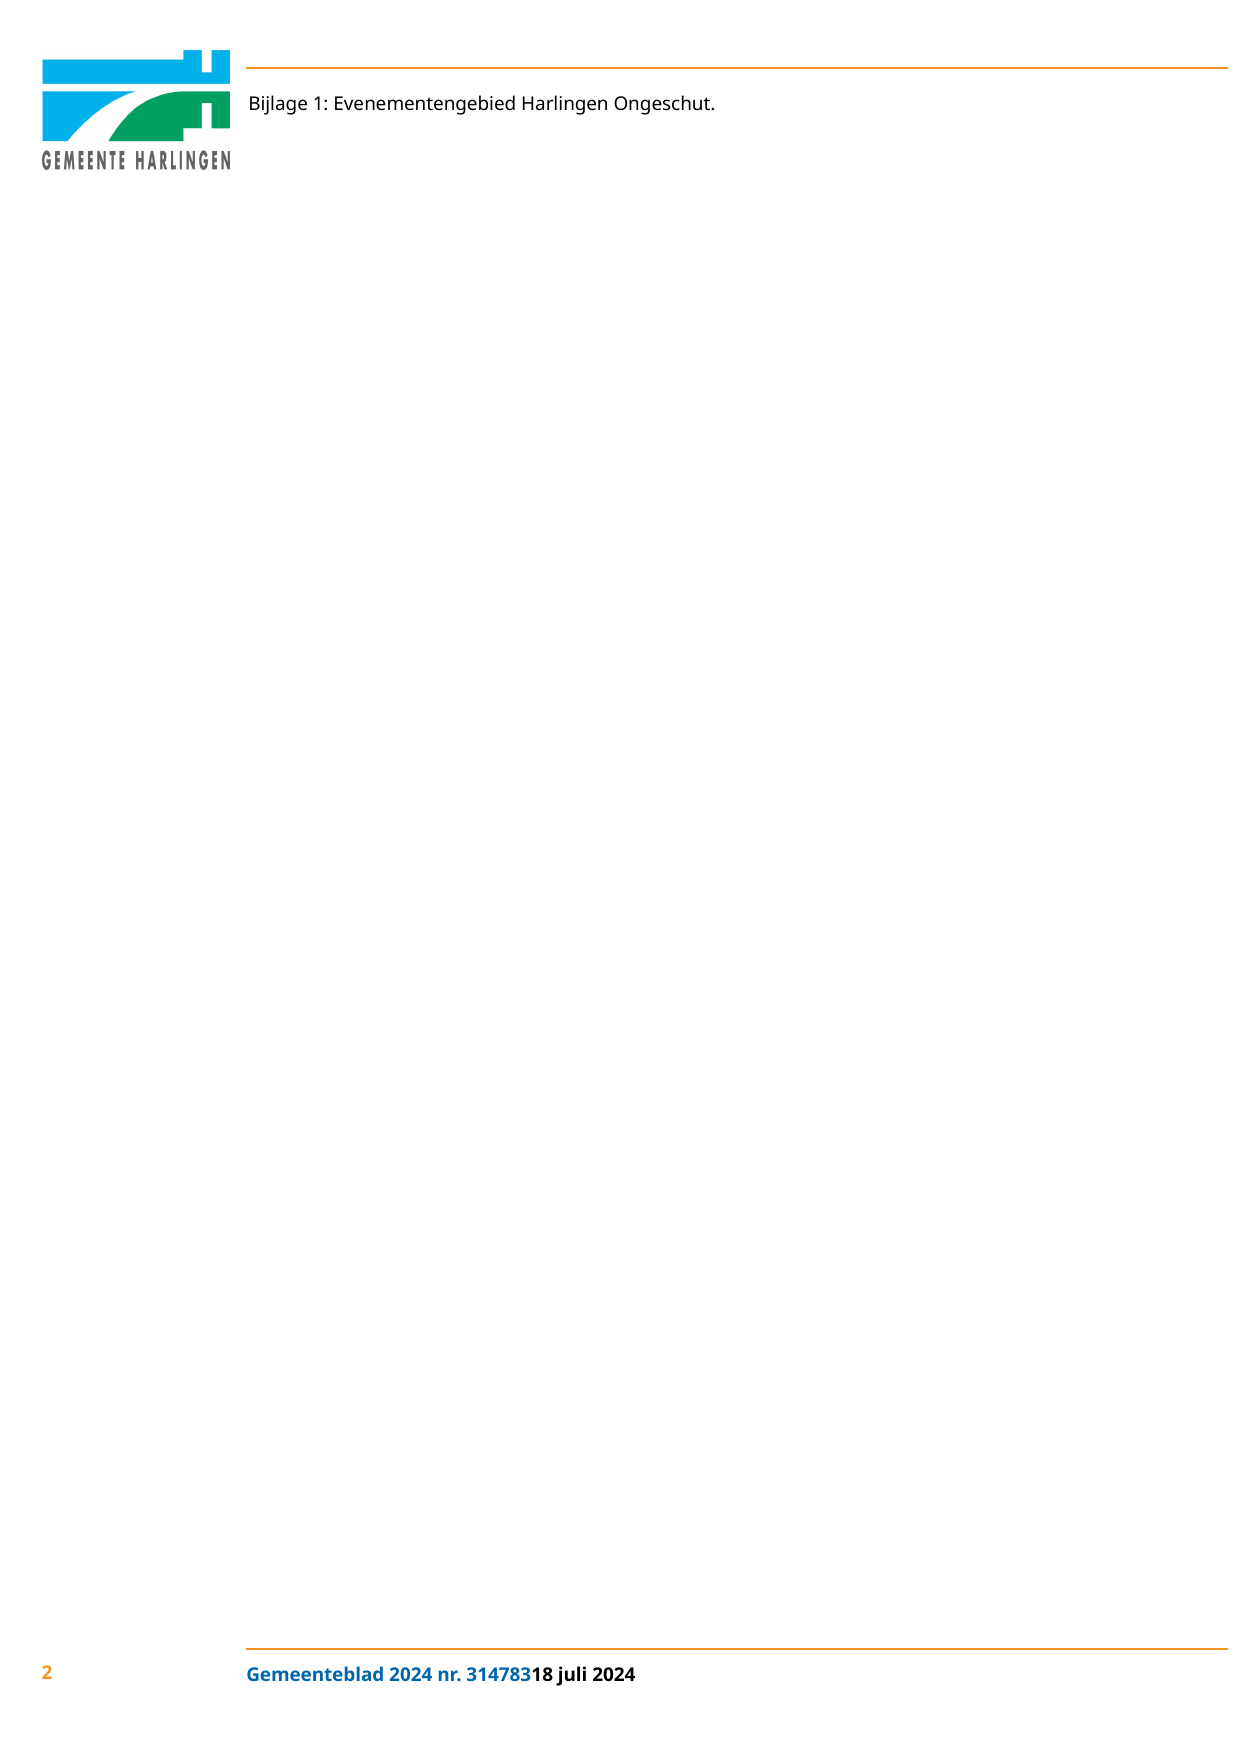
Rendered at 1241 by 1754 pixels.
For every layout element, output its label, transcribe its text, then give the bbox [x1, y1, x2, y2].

picture [41, 47, 231, 172]
text Bijlage 1: Evenementengebied Harlingen Ongeschut. [248, 95, 1152, 114]
